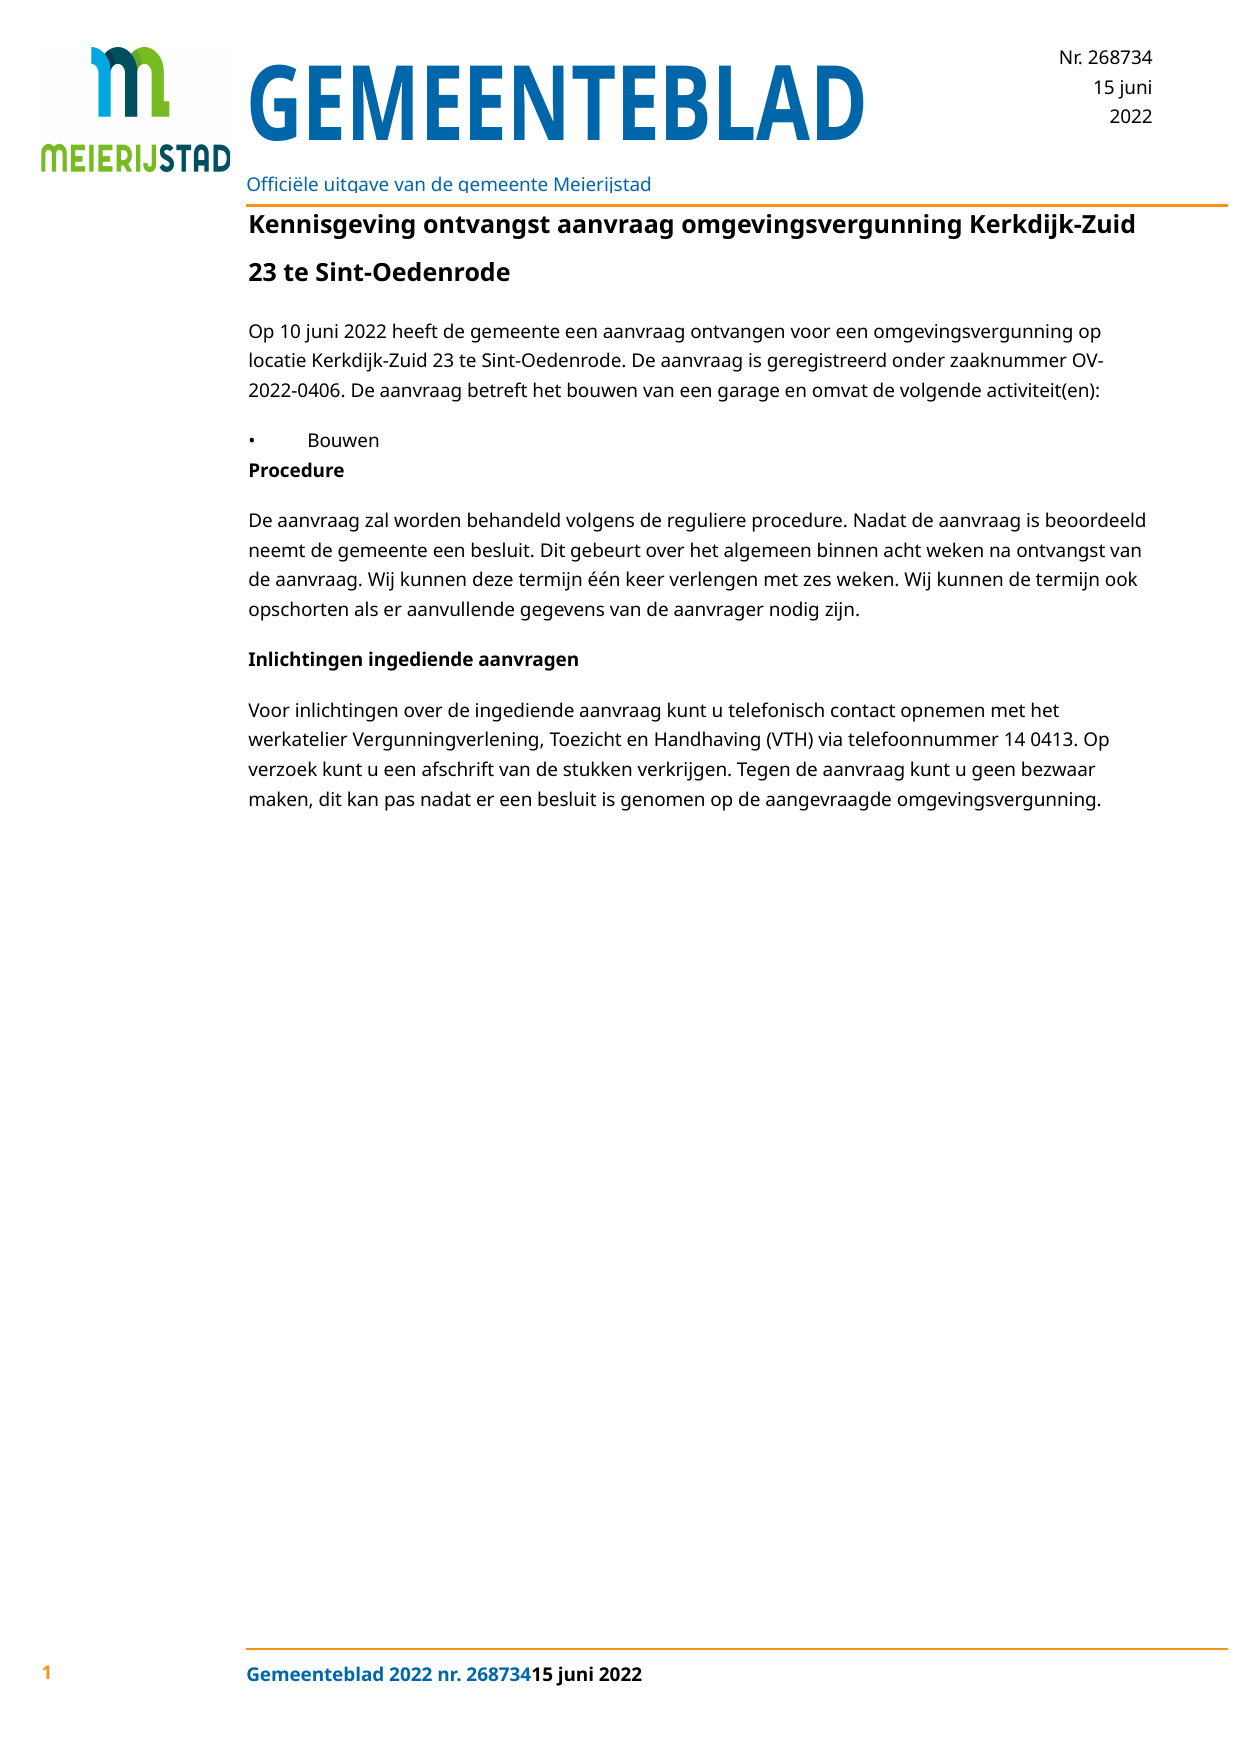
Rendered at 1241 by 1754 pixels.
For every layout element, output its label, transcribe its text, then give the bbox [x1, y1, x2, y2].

text De aanvraag zal worden behandeld volgens de reguliere procedure. Nadat de aanvraag is beoordeeld neemt de gemeente een besluit. Dit gebeurt over het algemeen binnen acht weken na ontvangst van de aanvraag. Wij kunnen deze termijn één keer verlengen met zes weken. Wij kunnen de termijn ook opschorten als er aanvullende gegevens van de aanvrager nodig zijn. [248, 507, 1152, 622]
picture [41, 47, 231, 172]
text Inlichtingen ingediende aanvragen [248, 647, 1152, 672]
text Kennisgeving ontvangst aanvraag omgevingsvergunning Kerkdijk-Zuid 23 te Sint-Oedenrode [248, 207, 1152, 288]
text Op 10 juni 2022 heeft de gemeente een aanvraag ontvangen voor een omgevingsvergunning op locatie Kerkdijk-Zuid 23 te Sint-Oedenrode. De aanvraag is geregistreerd onder zaaknummer OV-2022-0406. De aanvraag betreft het bouwen van een garage en omvat de volgende activiteit(en): [248, 318, 1152, 403]
list Bouwen [248, 427, 1152, 453]
text Procedure [248, 457, 1152, 483]
text Voor inlichtingen over de ingediende aanvraag kunt u telefonisch contact opnemen met het werkatelier Vergunningverlening, Toezicht en Handhaving (VTH) via telefoonnummer 14 0413. Op verzoek kunt u een afschrift van de stukken verkrijgen. Tegen de aanvraag kunt u geen bezwaar maken, dit kan pas nadat er een besluit is genomen op de aangevraagde omgevingsvergunning. [248, 697, 1152, 812]
